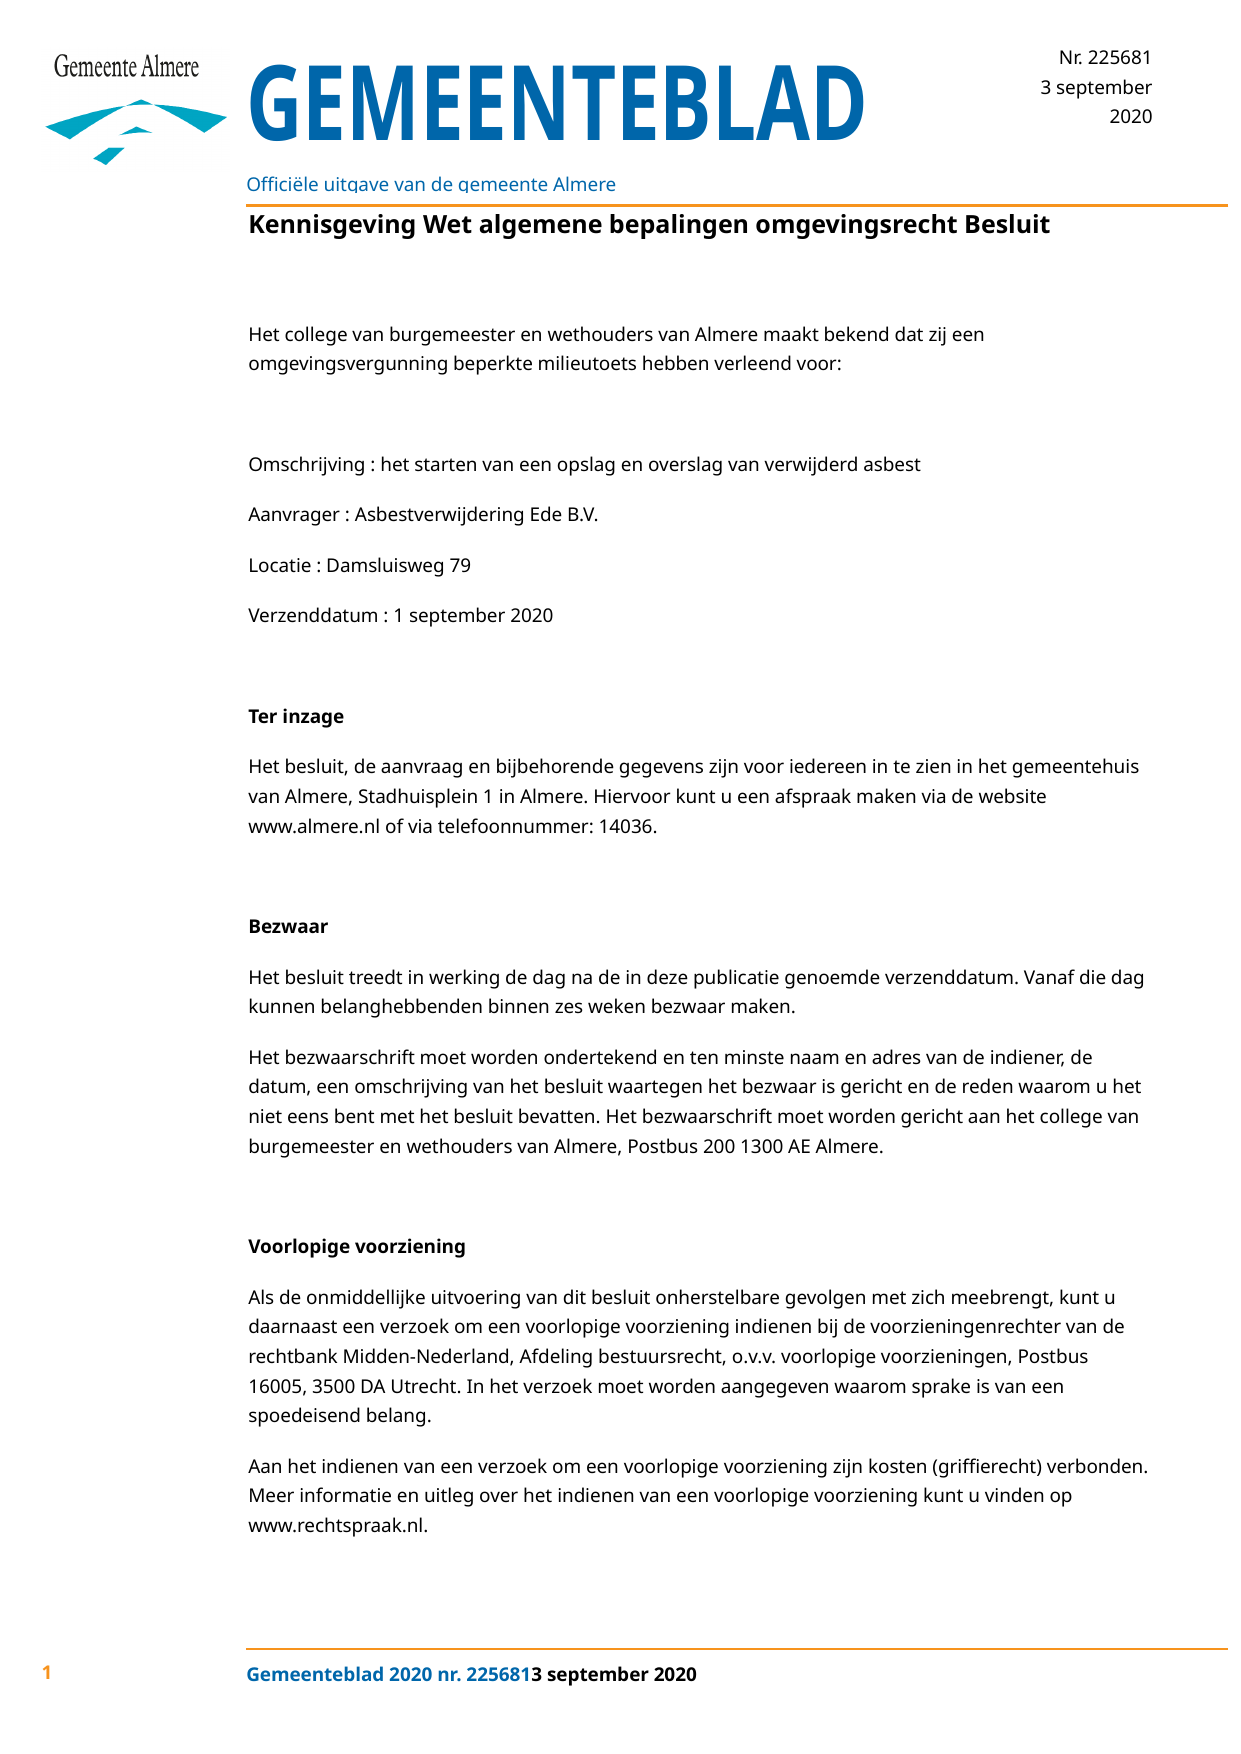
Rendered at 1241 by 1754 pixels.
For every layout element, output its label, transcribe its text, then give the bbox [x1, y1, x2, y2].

text Het bezwaarschrift moet worden ondertekend en ten minste naam en adres van de indiener, de datum, een omschrijving van het besluit waartegen het bezwaar is gericht en de reden waarom u het niet eens bent met het besluit bevatten. Het bezwaarschrift moet worden gericht aan het college van burgemeester en wethouders van Almere, Postbus 200 1300 AE Almere. [248, 1044, 1152, 1158]
text Locatie : Damsluisweg 79 [248, 552, 1152, 578]
picture [41, 47, 231, 172]
text Het college van burgemeester en wethouders van Almere maakt bekend dat zij een omgevingsvergunning beperkte milieutoets hebben verleend voor: [248, 321, 1152, 376]
text Ter inzage [248, 703, 1152, 729]
text Kennisgeving Wet algemene bepalingen omgevingsrecht Besluit [248, 207, 1152, 241]
text Voorlopige voorziening [248, 1234, 1152, 1259]
text Aan het indienen van een verzoek om een voorlopige voorziening zijn kosten (griffierecht) verbonden. Meer informatie en uitleg over het indienen van een voorlopige voorziening kunt u vinden op www.rechtspraak.nl. [248, 1453, 1152, 1538]
text Het besluit, de aanvraag en bijbehorende gegevens zijn voor iedereen in te zien in het gemeentehuis van Almere, Stadhuisplein 1 in Almere. Hiervoor kunt u een afspraak maken via de website www.almere.nl of via telefoonnummer: 14036. [248, 754, 1152, 838]
text Als de onmiddellijke uitvoering van dit besluit onherstelbare gevolgen met zich meebrengt, kunt u daarnaast een verzoek om een voorlopige voorziening indienen bij de voorzieningenrechter van de rechtbank Midden-Nederland, Afdeling bestuursrecht, o.v.v. voorlopige voorzieningen, Postbus 16005, 3500 DA Utrecht. In het verzoek moet worden aangegeven waarom sprake is van een spoedeisend belang. [248, 1284, 1152, 1428]
text Bezwaar [248, 914, 1152, 939]
text Het besluit treedt in werking de dag na de in deze publicatie genoemde verzenddatum. Vanaf die dag kunnen belanghebbenden binnen zes weken bezwaar maken. [248, 964, 1152, 1019]
text Omschrijving : het starten van een opslag en overslag van verwijderd asbest [248, 451, 1152, 477]
text Verzenddatum : 1 september 2020 [248, 602, 1152, 628]
text Aanvrager : Asbestverwijdering Ede B.V. [248, 502, 1152, 527]
